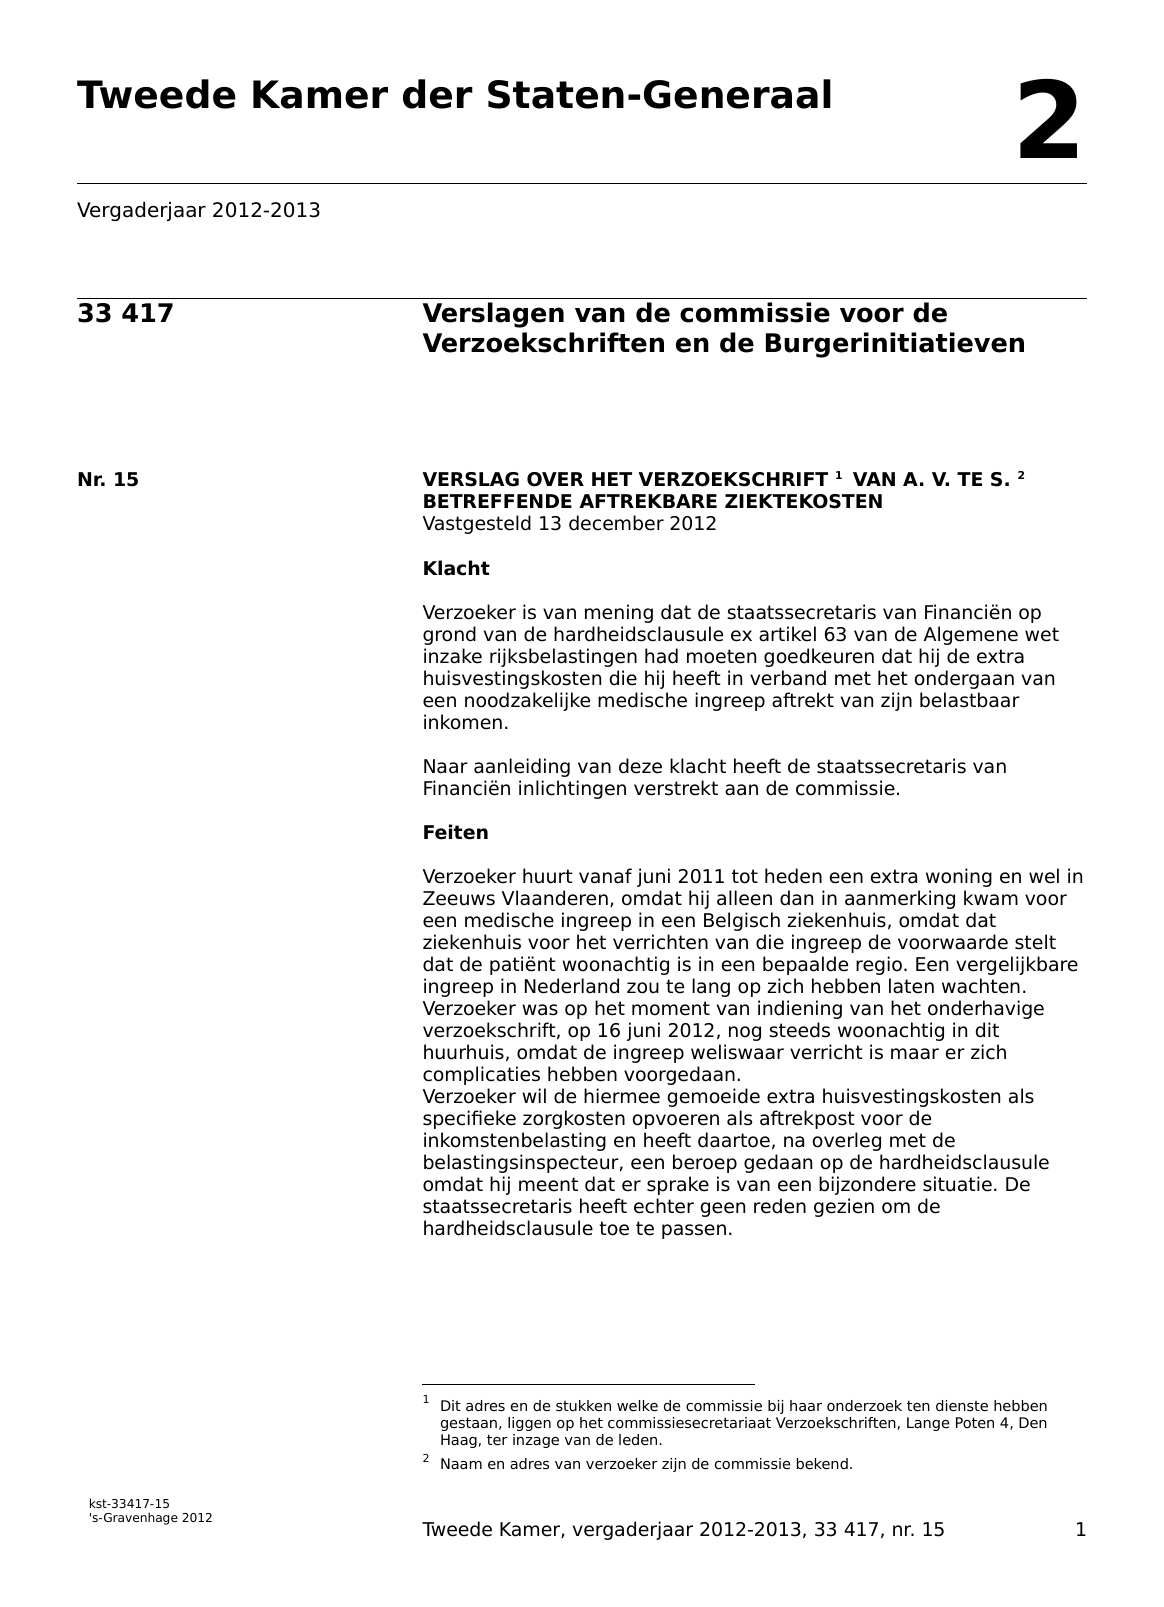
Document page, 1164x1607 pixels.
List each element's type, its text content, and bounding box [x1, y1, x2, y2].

text Naam en adres van verzoeker zijn de commissie bekend. [422, 1452, 1087, 1474]
subtitle 33 417 Verslagen van de commissie voor de Verzoekschriften en de Burgerinitiatieven [77, 299, 1087, 358]
text Verzoeker huurt vanaf juni 2011 tot heden een extra woning en wel in Zeeuws Vlaanderen, omdat hij alleen dan in aanmerking kwam voor een medische ingreep in een Belgisch ziekenhuis, omdat dat ziekenhuis voor het verrichten van die ingreep de voorwaarde stelt dat de patiënt woonachtig is in een bepaalde regio. Een vergelijkbare ingreep in Nederland zou te lang op zich hebben laten wachten. Verzoeker was op het moment van indiening van het onderhavige verzoekschrift, op 16 juni 2012, nog steeds woonachtig in dit huurhuis, omdat de ingreep weliswaar verricht is maar er zich complicaties hebben voorgedaan. [422, 866, 1087, 1086]
text Naar aanleiding van deze klacht heeft de staatssecretaris van Financiën inlichtingen verstrekt aan de commissie. [422, 756, 1087, 800]
subtitle Nr. 15 VERSLAG OVER HET VERZOEKSCHRIFT VAN A. V. TE S. BETREFFENDE AFTREKBARE ZIEKTEKOSTEN [77, 469, 1087, 513]
text Vastgesteld 13 december 2012 [422, 513, 1087, 535]
subtitle Klacht [422, 557, 1087, 579]
text 's-Gravenhage 2012 [88, 1511, 323, 1525]
subtitle Feiten [422, 822, 1087, 844]
text Dit adres en de stukken welke de commissie bij haar onderzoek ten dienste hebben gestaan, liggen op het commissiesecretariaat Verzoekschriften, Lange Poten 4, Den Haag, ter inzage van de leden. [422, 1393, 1087, 1449]
table_header Tweede Kamer der Staten-Generaal [77, 59, 886, 183]
text Verzoeker wil de hiermee gemoeide extra huisvestingskosten als specifieke zorgkosten opvoeren als aftrekpost voor de inkomstenbelasting en heeft daartoe, na overleg met de belastingsinspecteur, een beroep gedaan op de hardheidsclausule omdat hij meent dat er sprake is van een bijzondere situatie. De staatssecretaris heeft echter geen reden gezien om de hardheidsclausule toe te passen. [422, 1086, 1087, 1240]
text Verzoeker is van mening dat de staatssecretaris van Financiën op grond van de hardheidsclausule ex artikel 63 van de Algemene wet inzake rijksbelastingen had moeten goedkeuren dat hij de extra huisvestingskosten die hij heeft in verband met het ondergaan van een noodzakelijke medische ingreep aftrekt van zijn belastbaar inkomen. [422, 602, 1087, 733]
text kst-33417-15 [88, 1497, 323, 1511]
table_header 2 [886, 59, 1087, 183]
table_cell Vergaderjaar 2012-2013 [77, 184, 1087, 298]
